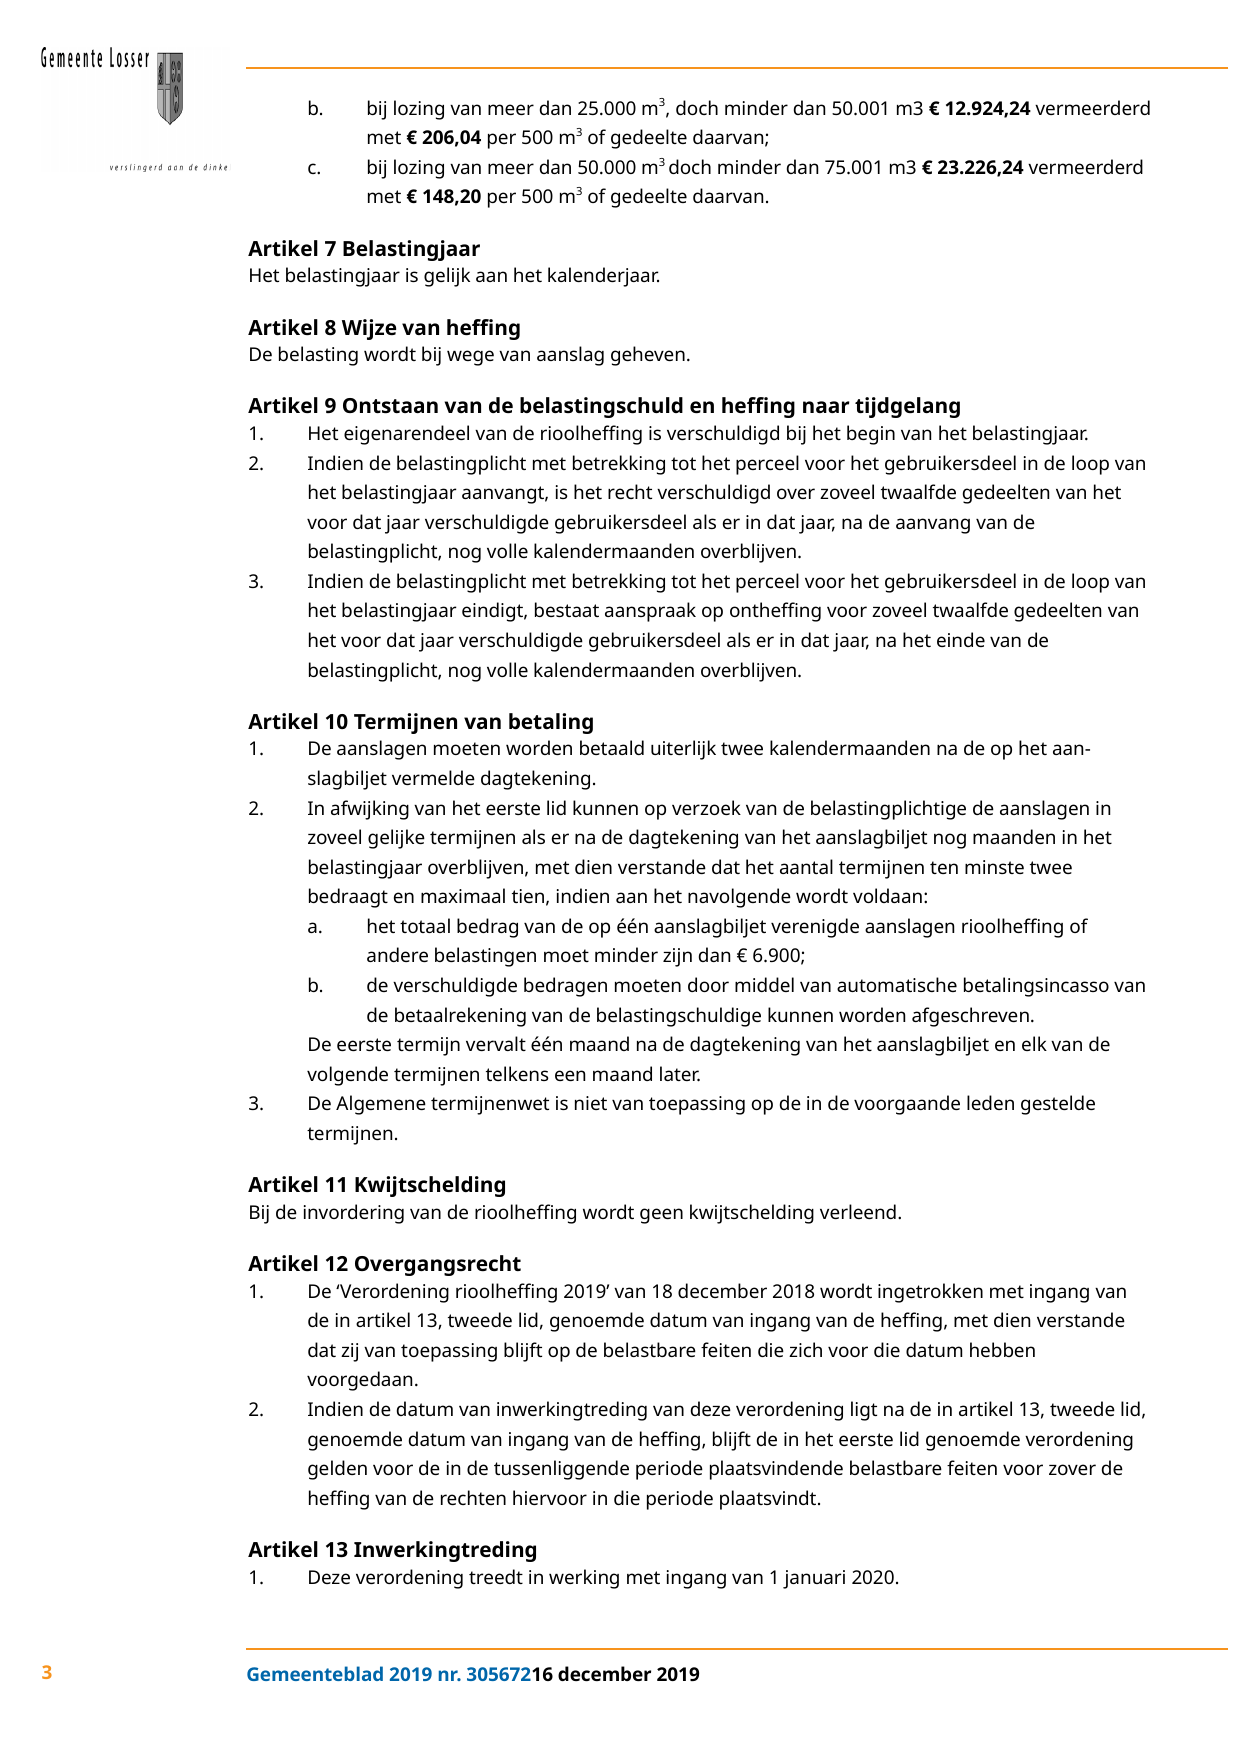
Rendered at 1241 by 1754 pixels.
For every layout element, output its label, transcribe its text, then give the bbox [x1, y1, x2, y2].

text Het belastingjaar is gelijk aan het kalenderjaar. [248, 262, 1152, 288]
text Artikel 13 Inwerkingtreding [248, 1535, 1152, 1564]
text Artikel 8 Wijze van heffing [248, 313, 1152, 341]
list het totaal bedrag van de op één aanslagbiljet verenigde aanslagen rioolheffing of andere belastingen moet minder zijn dan € 6.900; [307, 913, 1152, 968]
list bij lozing van meer dan 25.000 m3, doch minder dan 50.001 m3 € 12.924,24 vermeerderd met € 206,04 per 500 m3 of gedeelte daarvan; [307, 95, 1152, 150]
text Artikel 7 Belastingjaar [248, 234, 1152, 262]
list bij lozing van meer dan 50.000 m3 doch minder dan 75.001 m3 € 23.226,24 vermeerderd met € 148,20 per 500 m3 of gedeelte daarvan. [307, 154, 1152, 209]
text Artikel 12 Overgangsrecht [248, 1249, 1152, 1278]
list De eerste termijn vervalt één maand na de dagtekening van het aanslagbiljet en elk van de volgende termijnen telkens een maand later. [248, 1031, 1152, 1087]
list De Algemene termijnenwet is niet van toepassing op de in de voorgaande leden gestelde termijnen. [248, 1091, 1152, 1146]
list Het eigenarendeel van de rioolheffing is verschuldigd bij het begin van het belastingjaar. [248, 420, 1152, 446]
list Indien de belastingplicht met betrekking tot het perceel voor het gebruikersdeel in de loop van het belastingjaar eindigt, bestaat aanspraak op ontheffing voor zoveel twaalfde gedeelten van het voor dat jaar verschuldigde gebruikersdeel als er in dat jaar, na het einde van de belastingplicht, nog volle kalendermaanden overblijven. [248, 568, 1152, 682]
list De aanslagen moeten worden betaald uiterlijk twee kalendermaanden na de op het aan-slagbiljet vermelde dagtekening. [248, 736, 1152, 791]
list Deze verordening treedt in werking met ingang van 1 januari 2020. [248, 1564, 1152, 1589]
text De belasting wordt bij wege van aanslag geheven. [248, 341, 1152, 367]
text Artikel 11 Kwijtschelding [248, 1171, 1152, 1199]
list In afwijking van het eerste lid kunnen op verzoek van de belastingplichtige de aanslagen in zoveel gelijke termijnen als er na de dagtekening van het aanslagbiljet nog maanden in het belastingjaar overblijven, met dien verstande dat het aantal termijnen ten minste twee bedraagt en maximaal tien, indien aan het navolgende wordt voldaan: [248, 795, 1152, 909]
list de verschuldigde bedragen moeten door middel van automatische betalingsincasso van de betaalrekening van de belastingschuldige kunnen worden afgeschreven. [307, 972, 1152, 1028]
text Artikel 10 Termijnen van betaling [248, 707, 1152, 736]
list De ‘Verordening rioolheffing 2019’ van 18 december 2018 wordt ingetrokken met ingang van de in artikel 13, tweede lid, genoemde datum van ingang van de heffing, met dien verstande dat zij van toepassing blijft op de belastbare feiten die zich voor die datum hebben voorgedaan. [248, 1278, 1152, 1392]
list Indien de datum van inwerkingtreding van deze verordening ligt na de in artikel 13, tweede lid, genoemde datum van ingang van de heffing, blijft de in het eerste lid genoemde verordening gelden voor de in de tussenliggende periode plaatsvindende belastbare feiten voor zover de heffing van de rechten hiervoor in die periode plaatsvindt. [248, 1396, 1152, 1511]
text Artikel 9 Ontstaan van de belastingschuld en heffing naar tijdgelang [248, 392, 1152, 420]
picture [41, 47, 231, 172]
list Indien de belastingplicht met betrekking tot het perceel voor het gebruikersdeel in de loop van het belastingjaar aanvangt, is het recht verschuldigd over zoveel twaalfde gedeelten van het voor dat jaar verschuldigde gebruikersdeel als er in dat jaar, na de aanvang van de belastingplicht, nog volle kalendermaanden overblijven. [248, 450, 1152, 564]
text Bij de invordering van de rioolheffing wordt geen kwijtschelding verleend. [248, 1199, 1152, 1225]
